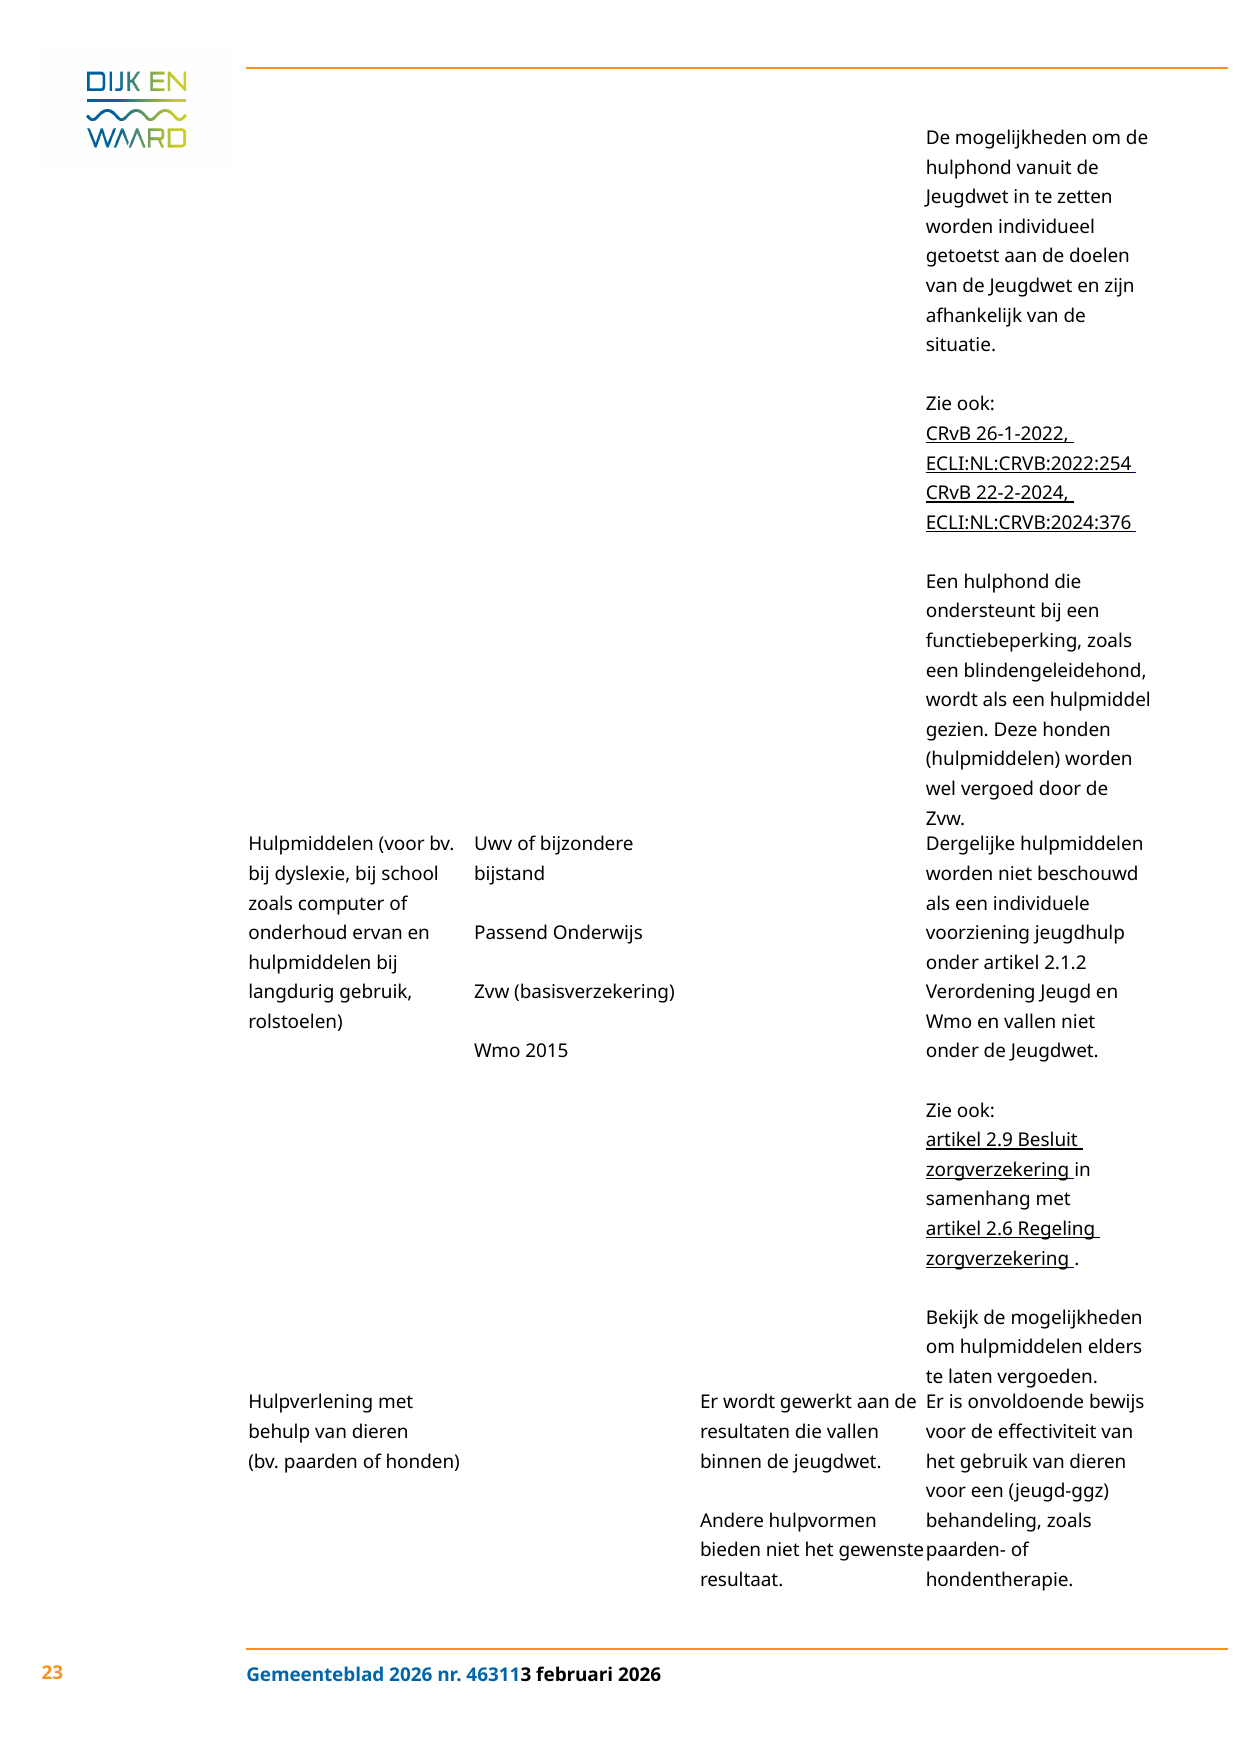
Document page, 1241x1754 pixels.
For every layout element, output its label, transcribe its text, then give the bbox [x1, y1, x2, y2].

table_cell [474, 95, 700, 831]
table_cell Dergelijke hulpmiddelen worden niet beschouwd als een individuele voorziening jeugdhulp onder artikel 2.1.2 Verordening Jeugd en Wmo en vallen niet onder de Jeugdwet. Zie ook: artikel 2.9 Besluit zorgverzekering in samenhang met artikel 2.6 Regeling zorgverzekering . Bekijk de mogelijkheden om hulpmiddelen elders te laten vergoeden. [926, 831, 1152, 1389]
table_cell [248, 95, 474, 831]
table_cell Er wordt gewerkt aan de resultaten die vallen binnen de jeugdwet. Andere hulpvormen bieden niet het gewenste resultaat. [700, 1389, 926, 1592]
table_cell Hulpmiddelen (voor bv. bij dyslexie, bij school zoals computer of onderhoud ervan en hulpmiddelen bij langdurig gebruik, rolstoelen) [248, 831, 474, 1389]
table_cell [700, 831, 926, 1389]
table_cell Uwv of bijzondere bijstand Passend Onderwijs Zvw (basisverzekering) Wmo 2015 [474, 831, 700, 1389]
picture [41, 47, 231, 172]
table_cell Er is onvoldoende bewijs voor de effectiviteit van het gebruik van dieren voor een (jeugd-ggz) behandeling, zoals paarden- of hondentherapie. [926, 1389, 1152, 1592]
table_cell [474, 1389, 700, 1592]
table_cell Hulpverlening met behulp van dieren (bv. paarden of honden) [248, 1389, 474, 1592]
table_cell De mogelijkheden om de hulphond vanuit de Jeugdwet in te zetten worden individueel getoetst aan de doelen van de Jeugdwet en zijn afhankelijk van de situatie. Zie ook: CRvB 26-1-2022, ECLI:NL:CRVB:2022:254 CRvB 22-2-2024, ECLI:NL:CRVB:2024:376 Een hulphond die ondersteunt bij een functiebeperking, zoals een blindengeleidehond, wordt als een hulpmiddel gezien. Deze honden (hulpmiddelen) worden wel vergoed door de Zvw. [926, 95, 1152, 831]
table_cell [700, 95, 926, 831]
